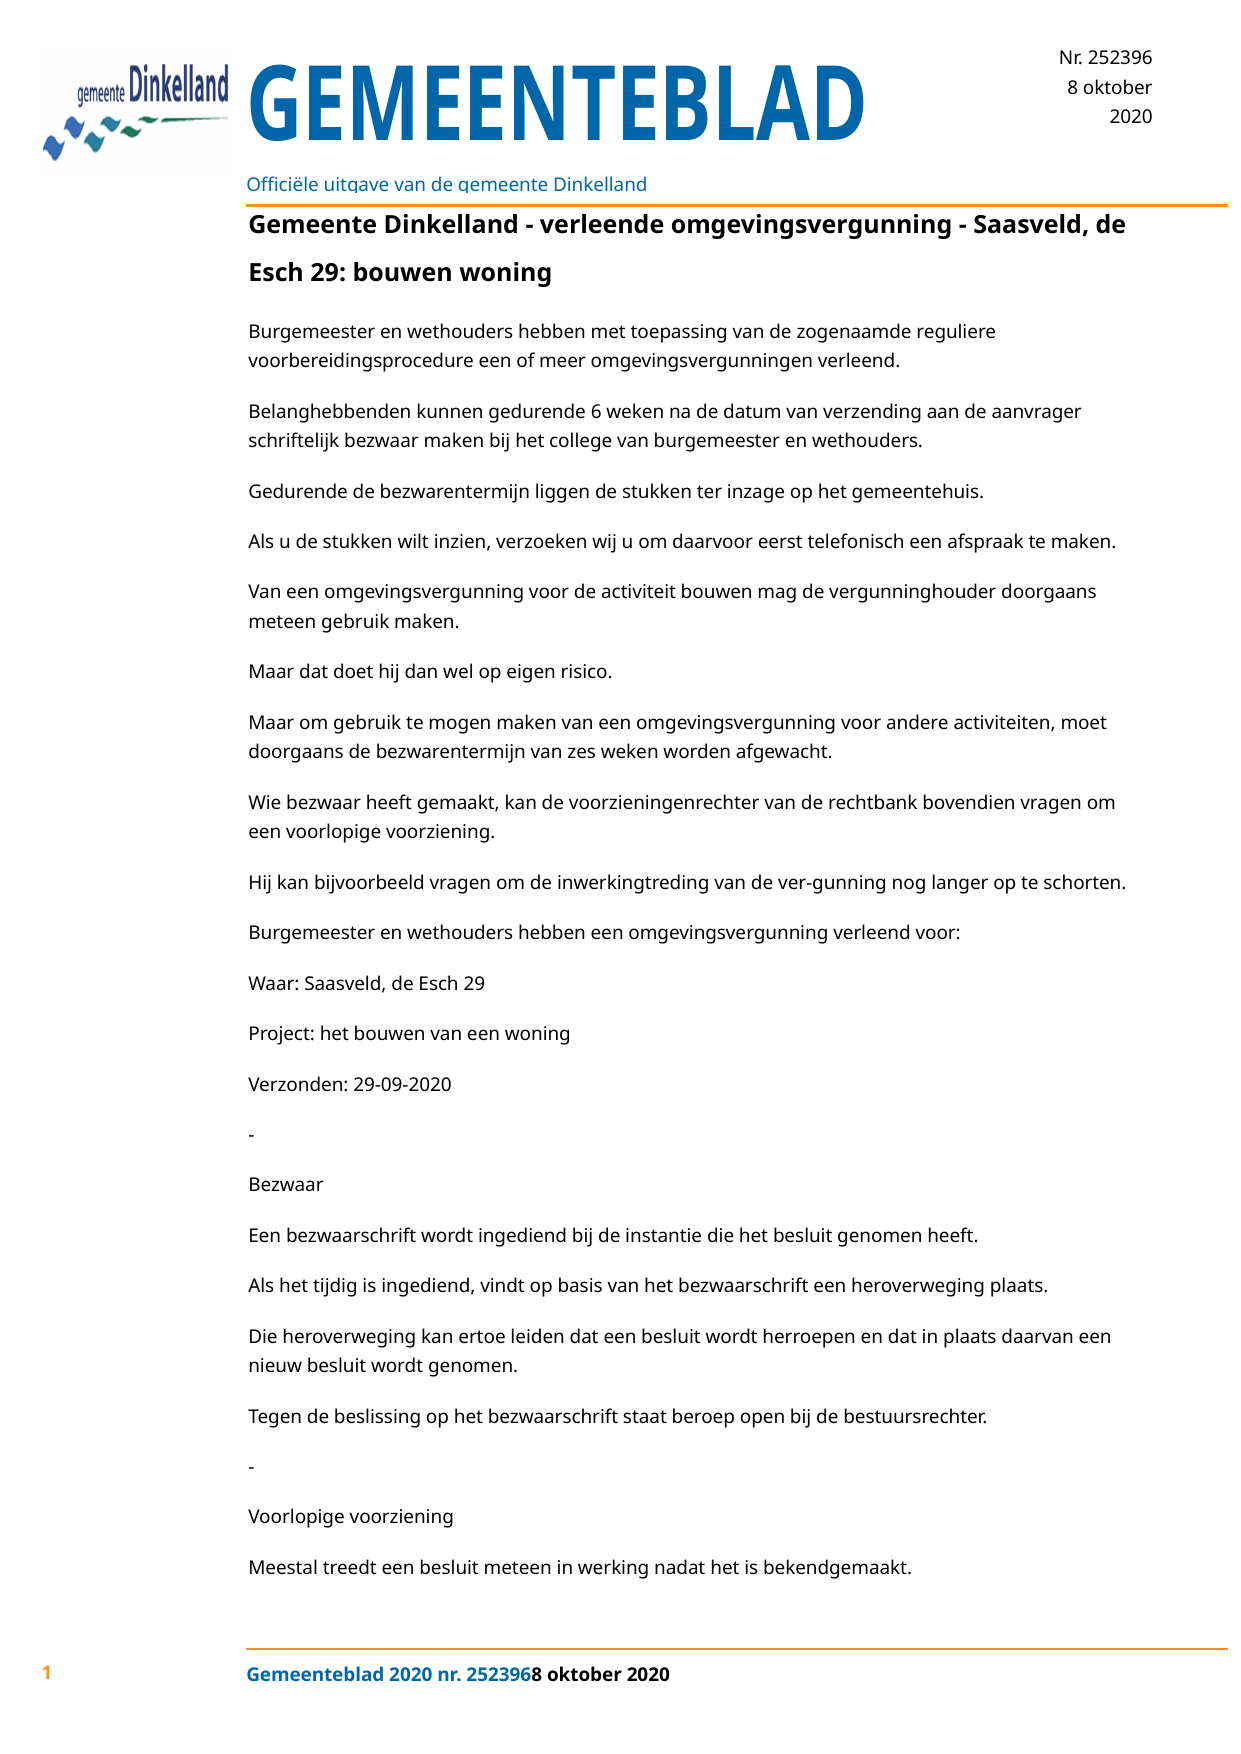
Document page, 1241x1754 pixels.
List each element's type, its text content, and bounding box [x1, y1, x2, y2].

text Maar om gebruik te mogen maken van een omgevingsvergunning voor andere activiteiten, moet doorgaans de bezwarentermijn van zes weken worden afgewacht. [248, 709, 1152, 764]
text Bezwaar [248, 1172, 1152, 1197]
text Gedurende de bezwarentermijn liggen de stukken ter inzage op het gemeentehuis. [248, 478, 1152, 504]
text Als u de stukken wilt inzien, verzoeken wij u om daarvoor eerst telefonisch een afspraak te maken. [248, 528, 1152, 554]
text Tegen de beslissing op het bezwaarschrift staat beroep open bij de bestuursrechter. [248, 1403, 1152, 1429]
text - [248, 1453, 1152, 1479]
text Hij kan bijvoorbeeld vragen om de inwerkingtreding van de ver-gunning nog langer op te schorten. [248, 869, 1152, 895]
text Maar dat doet hij dan wel op eigen risico. [248, 659, 1152, 684]
text Gemeente Dinkelland - verleende omgevingsvergunning - Saasveld, de Esch 29: bouwen woning [248, 207, 1152, 288]
text Van een omgevingsvergunning voor de activiteit bouwen mag de vergunninghouder doorgaans meteen gebruik maken. [248, 579, 1152, 634]
text Als het tijdig is ingediend, vindt op basis van het bezwaarschrift een heroverweging plaats. [248, 1272, 1152, 1298]
text Belanghebbenden kunnen gedurende 6 weken na de datum van verzending aan de aanvrager schriftelijk bezwaar maken bij het college van burgemeester en wethouders. [248, 398, 1152, 453]
text Meestal treedt een besluit meteen in werking nadat het is bekendgemaakt. [248, 1554, 1152, 1580]
picture [41, 47, 231, 172]
text Burgemeester en wethouders hebben met toepassing van de zogenaamde reguliere voorbereidingsprocedure een of meer omgevingsvergunningen verleend. [248, 318, 1152, 373]
text Verzonden: 29-09-2020 [248, 1071, 1152, 1097]
text Wie bezwaar heeft gemaakt, kan de voorzieningenrechter van de rechtbank bovendien vragen om een voorlopige voorziening. [248, 789, 1152, 844]
text Project: het bouwen van een woning [248, 1020, 1152, 1046]
text Burgemeester en wethouders hebben een omgevingsvergunning verleend voor: [248, 919, 1152, 945]
text Voorlopige voorziening [248, 1504, 1152, 1529]
text Die heroverweging kan ertoe leiden dat een besluit wordt herroepen en dat in plaats daarvan een nieuw besluit wordt genomen. [248, 1323, 1152, 1378]
text - [248, 1121, 1152, 1147]
text Een bezwaarschrift wordt ingediend bij de instantie die het besluit genomen heeft. [248, 1222, 1152, 1248]
text Waar: Saasveld, de Esch 29 [248, 970, 1152, 996]
